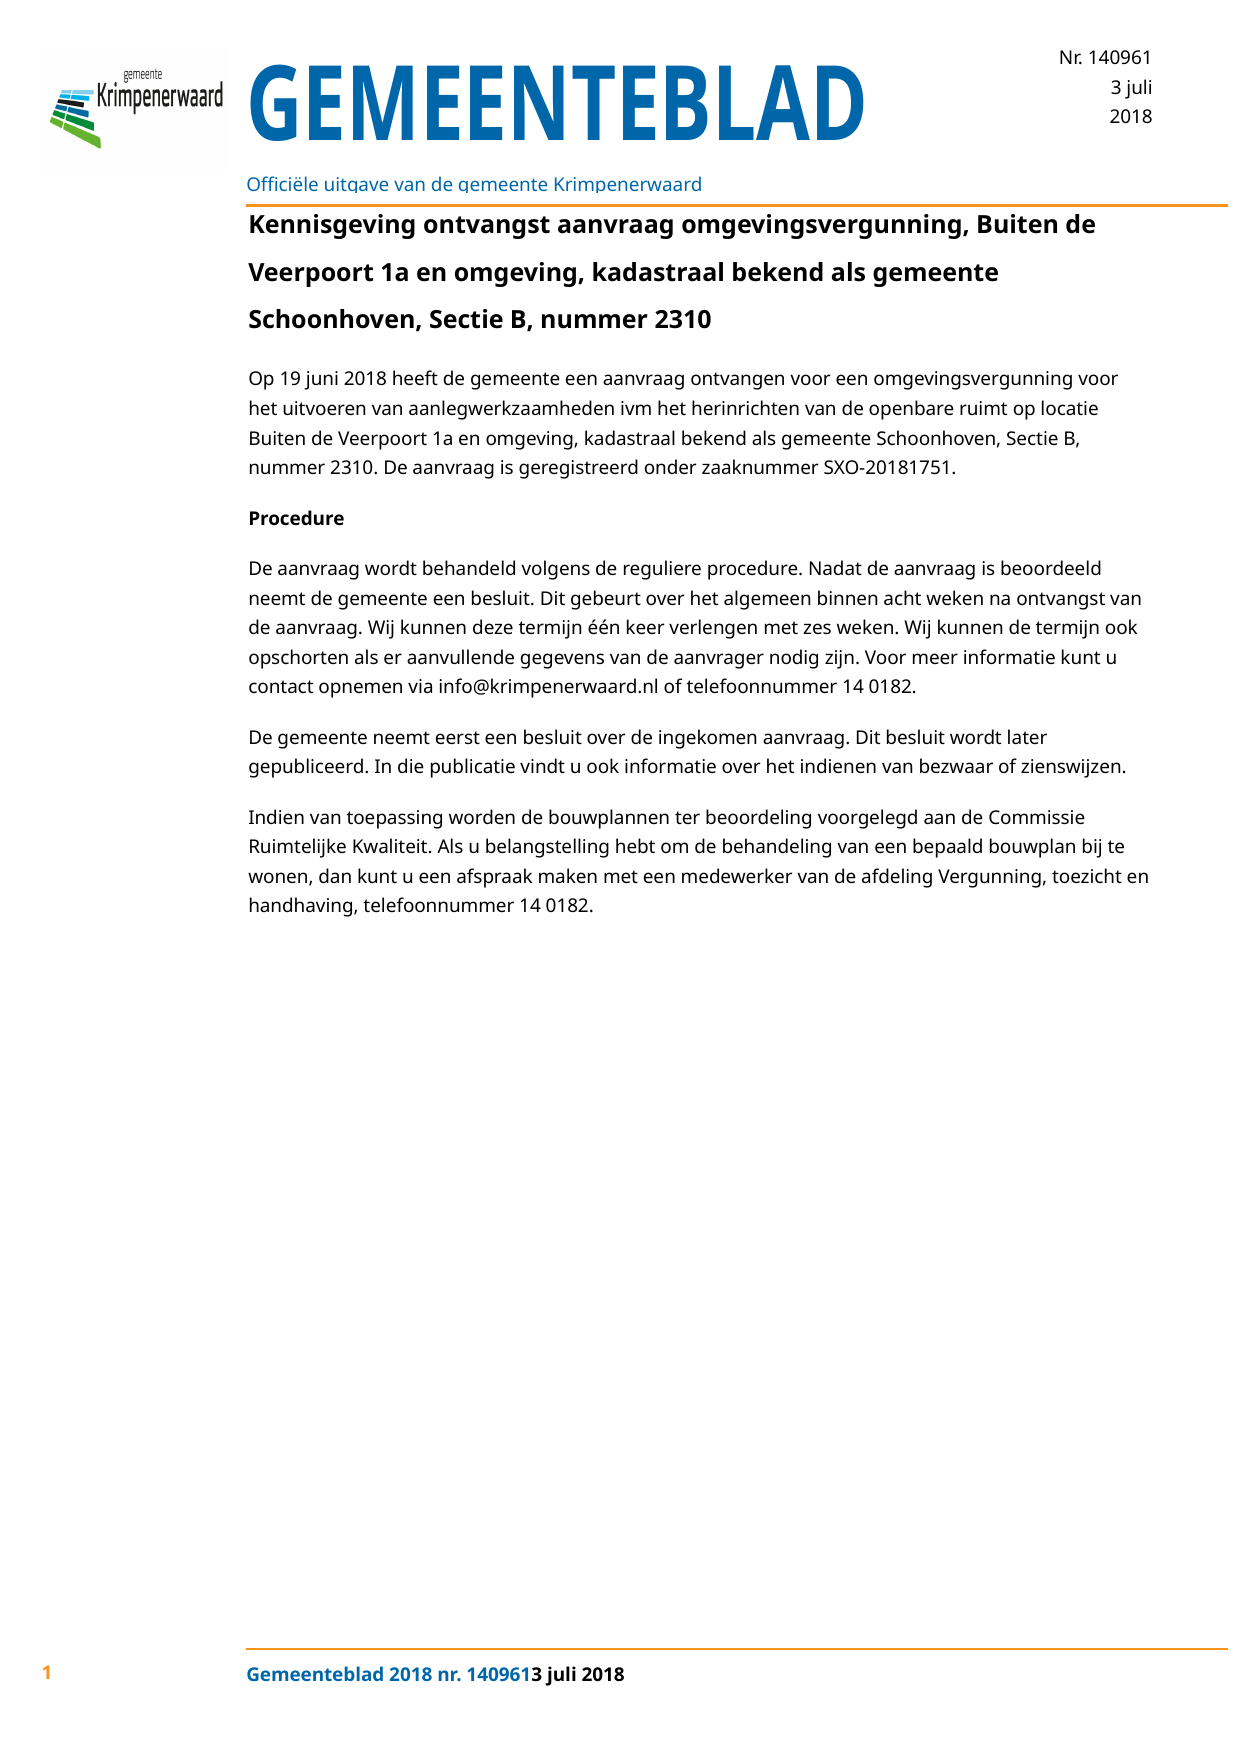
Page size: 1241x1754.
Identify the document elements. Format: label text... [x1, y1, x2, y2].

text De gemeente neemt eerst een besluit over de ingekomen aanvraag. Dit besluit wordt later gepubliceerd. In die publicatie vindt u ook informatie over het indienen van bezwaar of zienswijzen. [248, 724, 1152, 779]
text De aanvraag wordt behandeld volgens de reguliere procedure. Nadat de aanvraag is beoordeeld neemt de gemeente een besluit. Dit gebeurt over het algemeen binnen acht weken na ontvangst van de aanvraag. Wij kunnen deze termijn één keer verlengen met zes weken. Wij kunnen de termijn ook opschorten als er aanvullende gegevens van de aanvrager nodig zijn. Voor meer informatie kunt u contact opnemen via info@krimpenerwaard.nl of telefoonnummer 14 0182. [248, 555, 1152, 699]
picture [41, 47, 231, 172]
text Procedure [248, 505, 1152, 530]
text Op 19 juni 2018 heeft de gemeente een aanvraag ontvangen voor een omgevingsvergunning voor het uitvoeren van aanlegwerkzaamheden ivm het herinrichten van de openbare ruimt op locatie Buiten de Veerpoort 1a en omgeving, kadastraal bekend als gemeente Schoonhoven, Sectie B, nummer 2310. De aanvraag is geregistreerd onder zaaknummer SXO-20181751. [248, 366, 1152, 480]
text Kennisgeving ontvangst aanvraag omgevingsvergunning, Buiten de Veerpoort 1a en omgeving, kadastraal bekend als gemeente Schoonhoven, Sectie B, nummer 2310 [248, 207, 1152, 336]
text Indien van toepassing worden de bouwplannen ter beoordeling voorgelegd aan de Commissie Ruimtelijke Kwaliteit. Als u belangstelling hebt om de behandeling van een bepaald bouwplan bij te wonen, dan kunt u een afspraak maken met een medewerker van de afdeling Vergunning, toezicht en handhaving, telefoonnummer 14 0182. [248, 804, 1152, 918]
